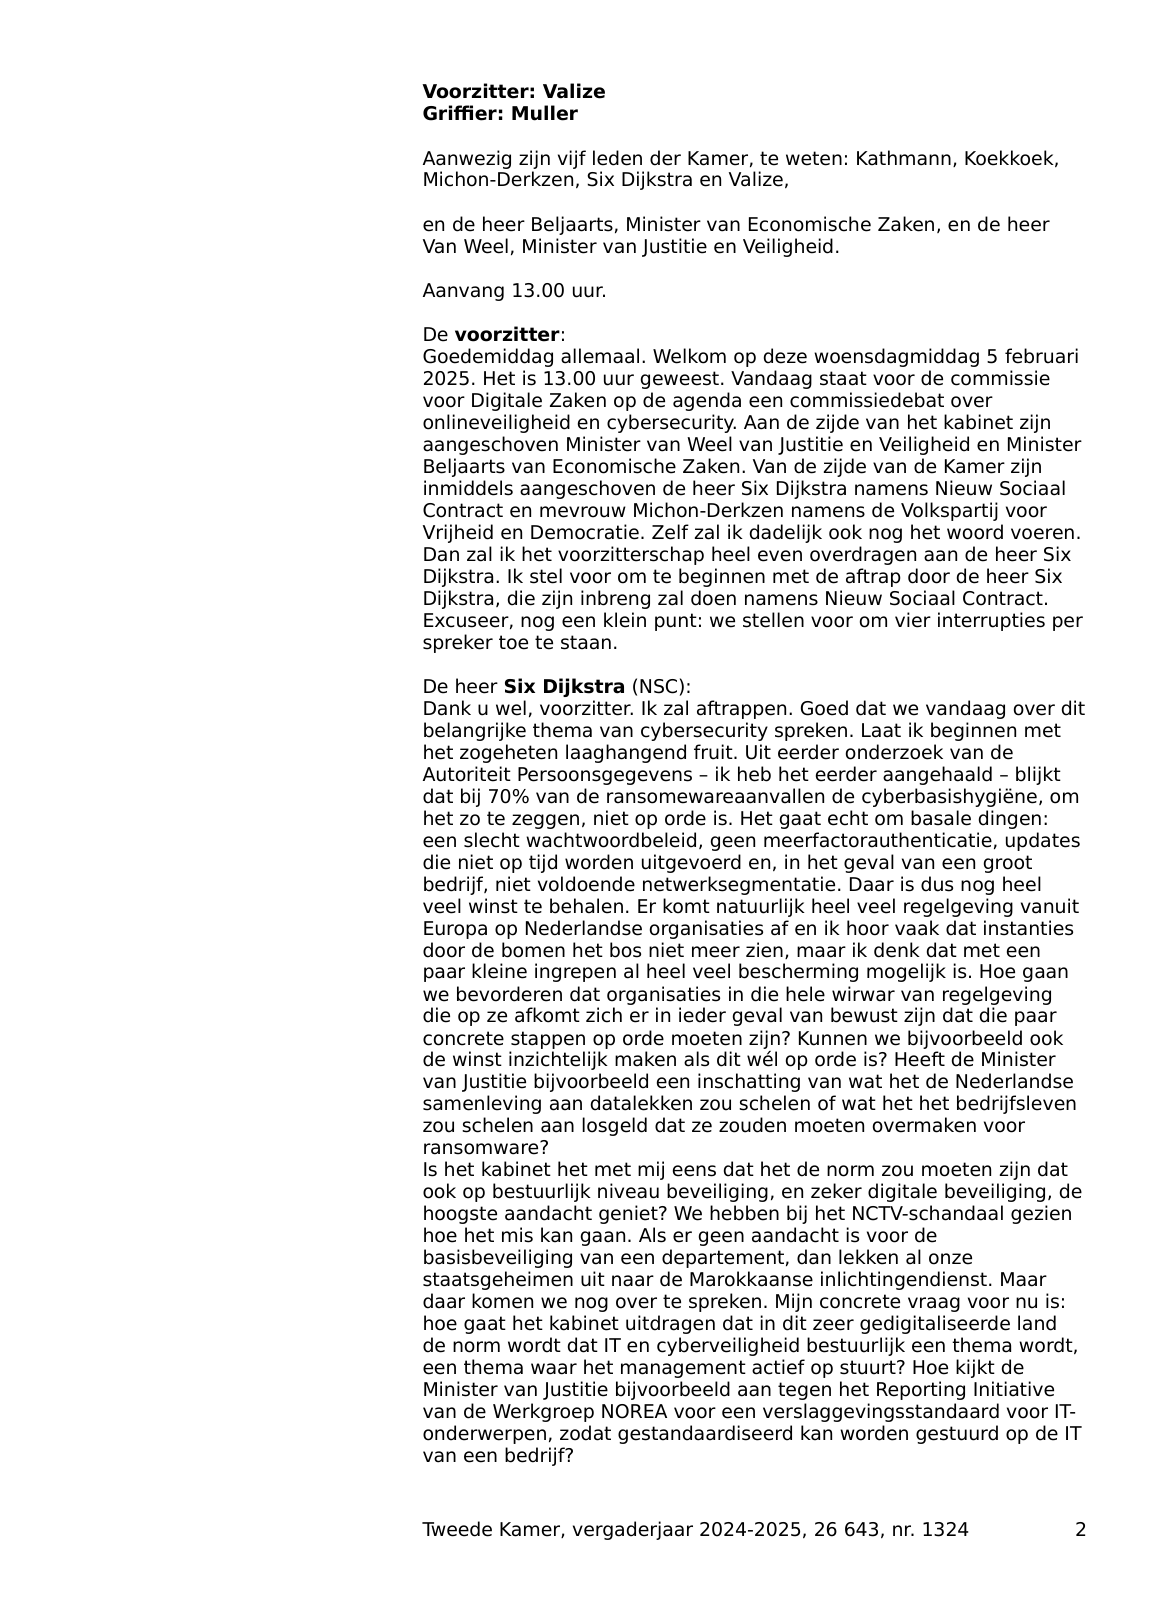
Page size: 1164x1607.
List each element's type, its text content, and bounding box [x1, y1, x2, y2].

text Voorzitter: Valize [422, 81, 1087, 103]
text De heer Six Dijkstra (NSC): [422, 676, 1087, 698]
text Goedemiddag allemaal. Welkom op deze woensdagmiddag 5 februari 2025. Het is 13.00 uur geweest. Vandaag staat voor de commissie voor Digitale Zaken op de agenda een commissiedebat over onlineveiligheid en cybersecurity. Aan de zijde van het kabinet zijn aangeschoven Minister van Weel van Justitie en Veiligheid en Minister Beljaarts van Economische Zaken. Van de zijde van de Kamer zijn inmiddels aangeschoven de heer Six Dijkstra namens Nieuw Sociaal Contract en mevrouw Michon-Derkzen namens de Volkspartij voor Vrijheid en Democratie. Zelf zal ik dadelijk ook nog het woord voeren. Dan zal ik het voorzitterschap heel even overdragen aan de heer Six Dijkstra. Ik stel voor om te beginnen met de aftrap door de heer Six Dijkstra, die zijn inbreng zal doen namens Nieuw Sociaal Contract. Excuseer, nog een klein punt: we stellen voor om vier interrupties per spreker toe te staan. [422, 346, 1087, 653]
text Dank u wel, voorzitter. Ik zal aftrappen. Goed dat we vandaag over dit belangrijke thema van cybersecurity spreken. Laat ik beginnen met het zogeheten laaghangend fruit. Uit eerder onderzoek van de Autoriteit Persoonsgegevens – ik heb het eerder aangehaald – blijkt dat bij 70% van de ransomewareaanvallen de cyberbasishygiëne, om het zo te zeggen, niet op orde is. Het gaat echt om basale dingen: een slecht wachtwoordbeleid, geen meerfactorauthenticatie, updates die niet op tijd worden uitgevoerd en, in het geval van een groot bedrijf, niet voldoende netwerksegmentatie. Daar is dus nog heel veel winst te behalen. Er komt natuurlijk heel veel regelgeving vanuit Europa op Nederlandse organisaties af en ik hoor vaak dat instanties door de bomen het bos niet meer zien, maar ik denk dat met een paar kleine ingrepen al heel veel bescherming mogelijk is. Hoe gaan we bevorderen dat organisaties in die hele wirwar van regelgeving die op ze afkomt zich er in ieder geval van bewust zijn dat die paar concrete stappen op orde moeten zijn? Kunnen we bijvoorbeeld ook de winst inzichtelijk maken als dit wél op orde is? Heeft de Minister van Justitie bijvoorbeeld een inschatting van wat het de Nederlandse samenleving aan datalekken zou schelen of wat het het bedrijfsleven zou schelen aan losgeld dat ze zouden moeten overmaken voor ransomware? [422, 698, 1087, 1159]
text en de heer Beljaarts, Minister van Economische Zaken, en de heer Van Weel, Minister van Justitie en Veiligheid. [422, 213, 1087, 257]
text De voorzitter: [422, 324, 1087, 346]
text Aanwezig zijn vijf leden der Kamer, te weten: Kathmann, Koekkoek, Michon-Derkzen, Six Dijkstra en Valize, [422, 147, 1087, 191]
text Is het kabinet het met mij eens dat het de norm zou moeten zijn dat ook op bestuurlijk niveau beveiliging, en zeker digitale beveiliging, de hoogste aandacht geniet? We hebben bij het NCTV-schandaal gezien hoe het mis kan gaan. Als er geen aandacht is voor de basisbeveiliging van een departement, dan lekken al onze staatsgeheimen uit naar de Marokkaanse inlichtingendienst. Maar daar komen we nog over te spreken. Mijn concrete vraag voor nu is: hoe gaat het kabinet uitdragen dat in dit zeer gedigitaliseerde land de norm wordt dat IT en cyberveiligheid bestuurlijk een thema wordt, een thema waar het management actief op stuurt? Hoe kijkt de Minister van Justitie bijvoorbeeld aan tegen het Reporting Initiative van de Werkgroep NOREA voor een verslaggevingsstandaard voor IT-onderwerpen, zodat gestandaardiseerd kan worden gestuurd op de IT van een bedrijf? [422, 1159, 1087, 1467]
text Aanvang 13.00 uur. [422, 280, 1087, 302]
text Griffier: Muller [422, 103, 1087, 125]
